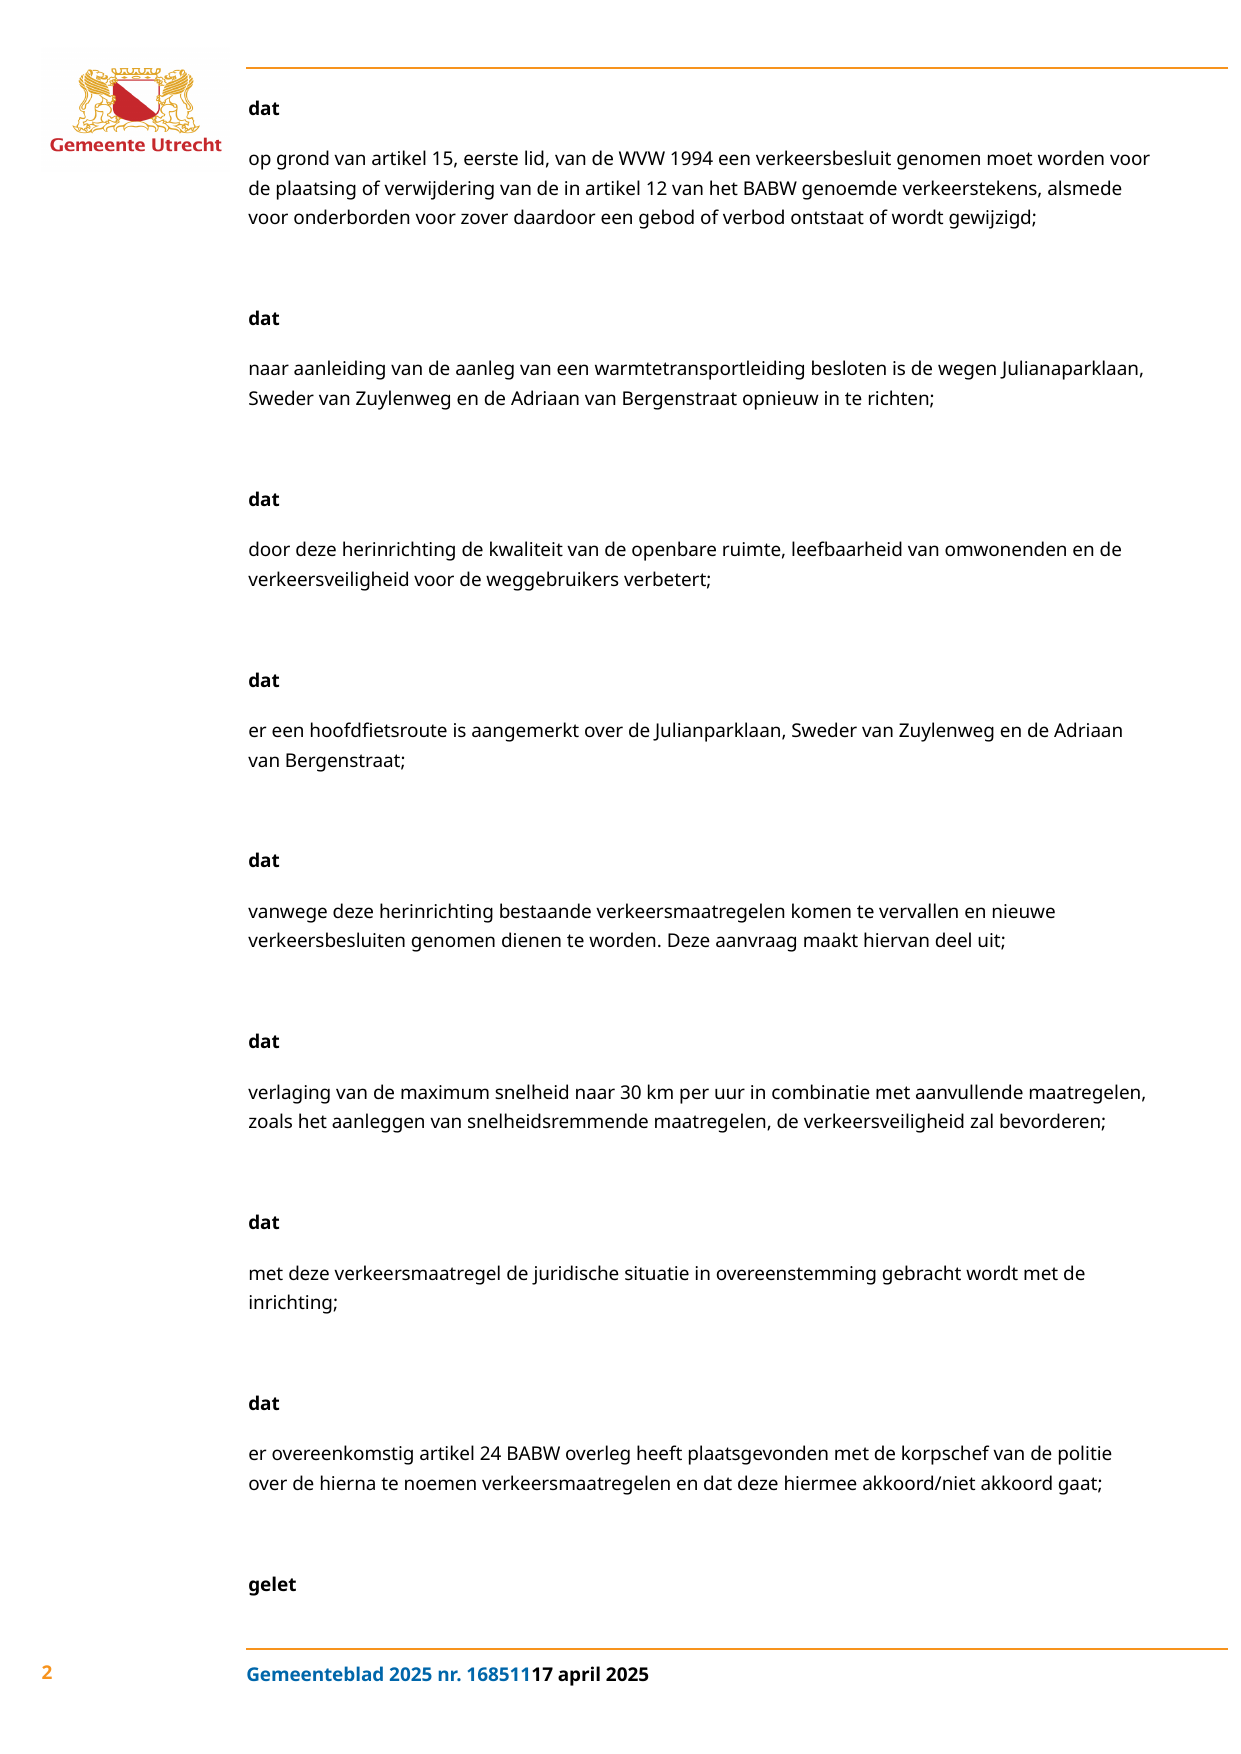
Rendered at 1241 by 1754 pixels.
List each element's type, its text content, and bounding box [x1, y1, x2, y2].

text dat [248, 848, 1152, 873]
text dat [248, 1390, 1152, 1416]
text dat [248, 1209, 1152, 1235]
text dat [248, 305, 1152, 331]
text door deze herinrichting de kwaliteit van de openbare ruimte, leefbaarheid van omwonenden en de verkeersveiligheid voor de weggebruikers verbetert; [248, 536, 1152, 592]
text er een hoofdfietsroute is aangemerkt over de Julianparklaan, Sweder van Zuylenweg en de Adriaan van Bergenstraat; [248, 717, 1152, 773]
text dat [248, 667, 1152, 693]
text verlaging van de maximum snelheid naar 30 km per uur in combinatie met aanvullende maatregelen, zoals het aanleggen van snelheidsremmende maatregelen, de verkeersveiligheid zal bevorderen; [248, 1079, 1152, 1134]
text vanwege deze herinrichting bestaande verkeersmaatregelen komen te vervallen en nieuwe verkeersbesluiten genomen dienen te worden. Deze aanvraag maakt hiervan deel uit; [248, 898, 1152, 953]
picture [41, 47, 231, 172]
text naar aanleiding van de aanleg van een warmtetransportleiding besloten is de wegen Julianaparklaan, Sweder van Zuylenweg en de Adriaan van Bergenstraat opnieuw in te richten; [248, 356, 1152, 411]
text op grond van artikel 15, eerste lid, van de WVW 1994 een verkeersbesluit genomen moet worden voor de plaatsing of verwijdering van de in artikel 12 van het BABW genoemde verkeerstekens, alsmede voor onderborden voor zover daardoor een gebod of verbod ontstaat of wordt gewijzigd; [248, 145, 1152, 230]
text dat [248, 95, 1152, 121]
text er overeenkomstig artikel 24 BABW overleg heeft plaatsgevonden met de korpschef van de politie over de hierna te noemen verkeersmaatregelen en dat deze hiermee akkoord/niet akkoord gaat; [248, 1441, 1152, 1496]
text dat [248, 1028, 1152, 1054]
text gelet [248, 1571, 1152, 1597]
text met deze verkeersmaatregel de juridische situatie in overeenstemming gebracht wordt met de inrichting; [248, 1260, 1152, 1315]
text dat [248, 486, 1152, 512]
